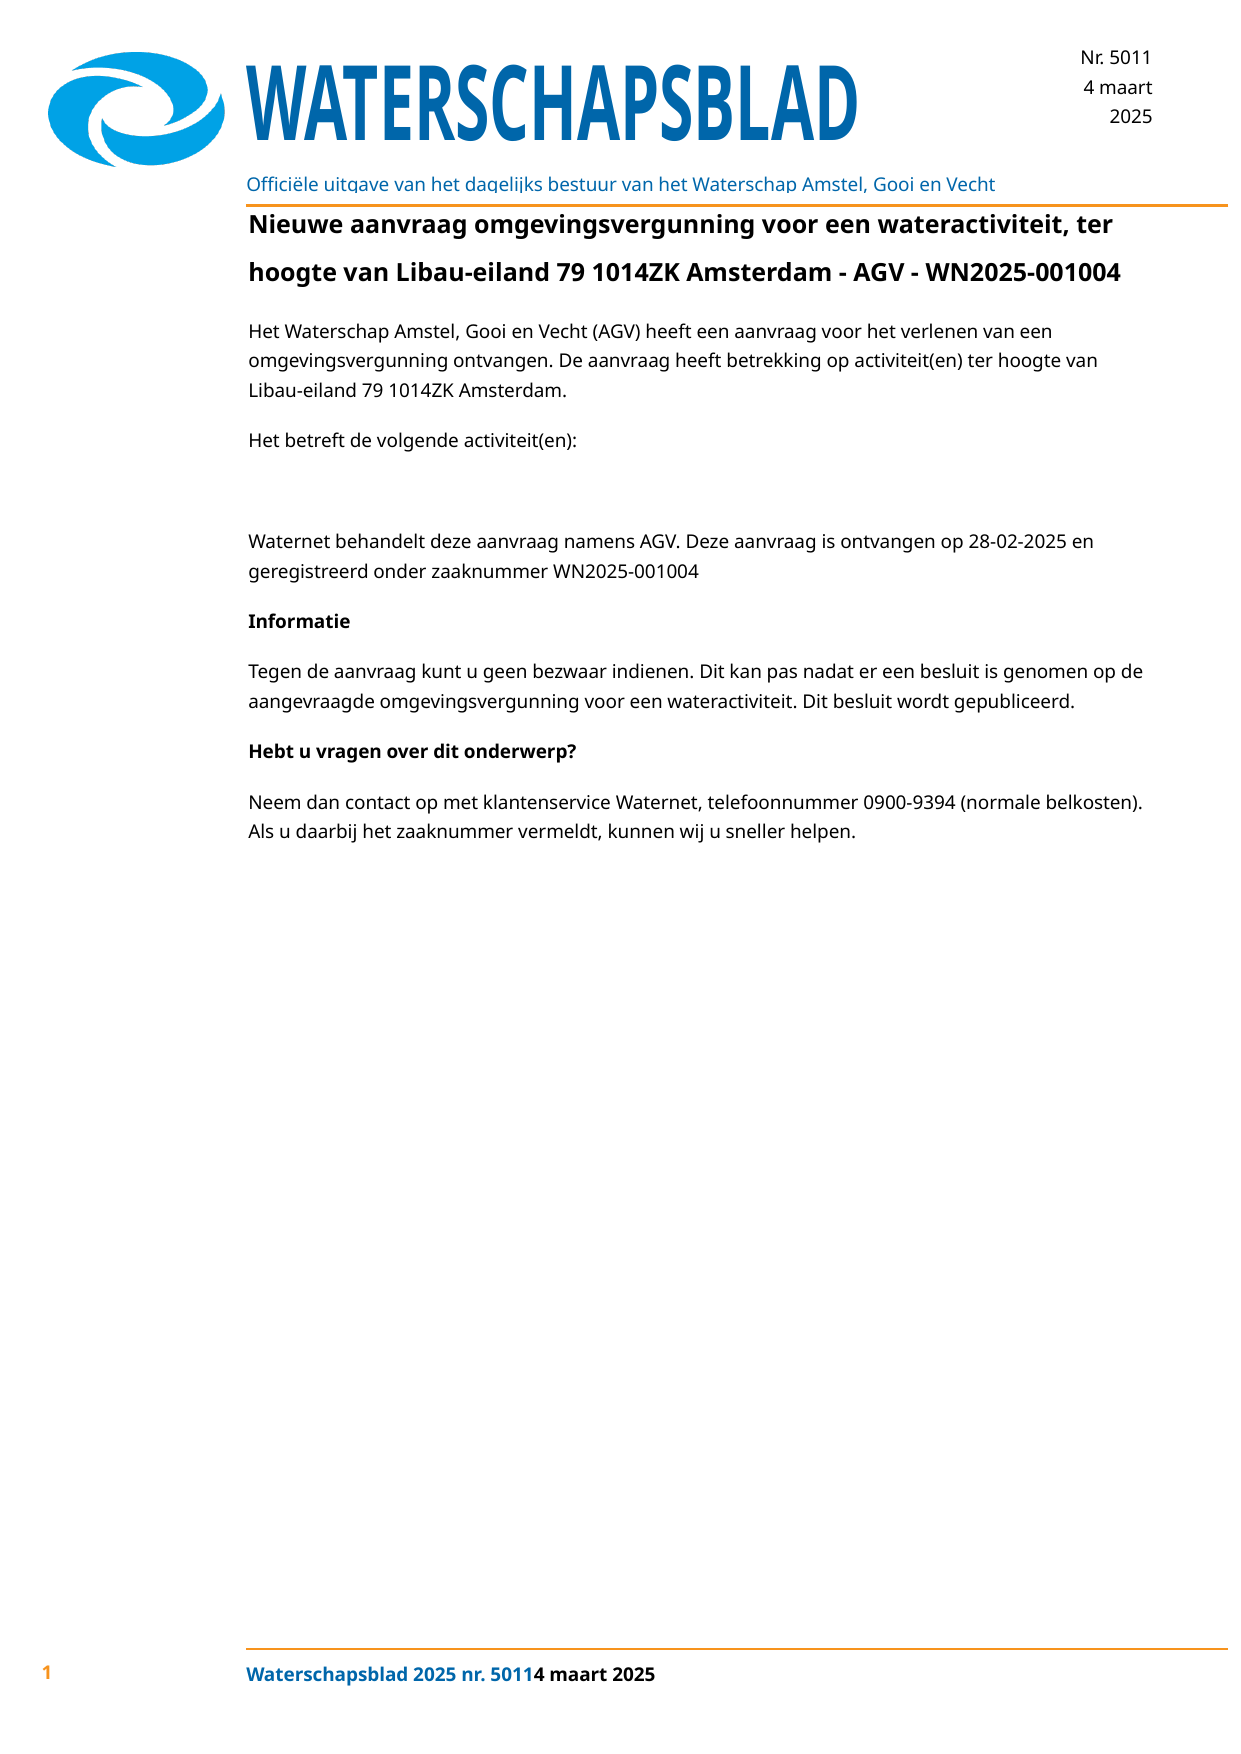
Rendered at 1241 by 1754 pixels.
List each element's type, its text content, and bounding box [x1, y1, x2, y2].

text Het betreft de volgende activiteit(en): [248, 427, 1152, 453]
text Informatie [248, 608, 1152, 634]
text Nieuwe aanvraag omgevingsvergunning voor een wateractiviteit, ter hoogte van Libau-eiland 79 1014ZK Amsterdam - AGV - WN2025-001004 [248, 207, 1152, 288]
text Tegen de aanvraag kunt u geen bezwaar indienen. Dit kan pas nadat er een besluit is genomen op de aangevraagde omgevingsvergunning voor een wateractiviteit. Dit besluit wordt gepubliceerd. [248, 659, 1152, 714]
text Hebt u vragen over dit onderwerp? [248, 739, 1152, 764]
text Het Waterschap Amstel, Gooi en Vecht (AGV) heeft een aanvraag voor het verlenen van een omgevingsvergunning ontvangen. De aanvraag heeft betrekking op activiteit(en) ter hoogte van Libau-eiland 79 1014ZK Amsterdam. [248, 318, 1152, 403]
text Neem dan contact op met klantenservice Waternet, telefoonnummer 0900-9394 (normale belkosten). Als u daarbij het zaaknummer vermeldt, kunnen wij u sneller helpen. [248, 789, 1152, 844]
text Waternet behandelt deze aanvraag namens AGV. Deze aanvraag is ontvangen op 28-02-2025 en geregistreerd onder zaaknummer WN2025-001004 [248, 528, 1152, 584]
picture [41, 47, 231, 172]
